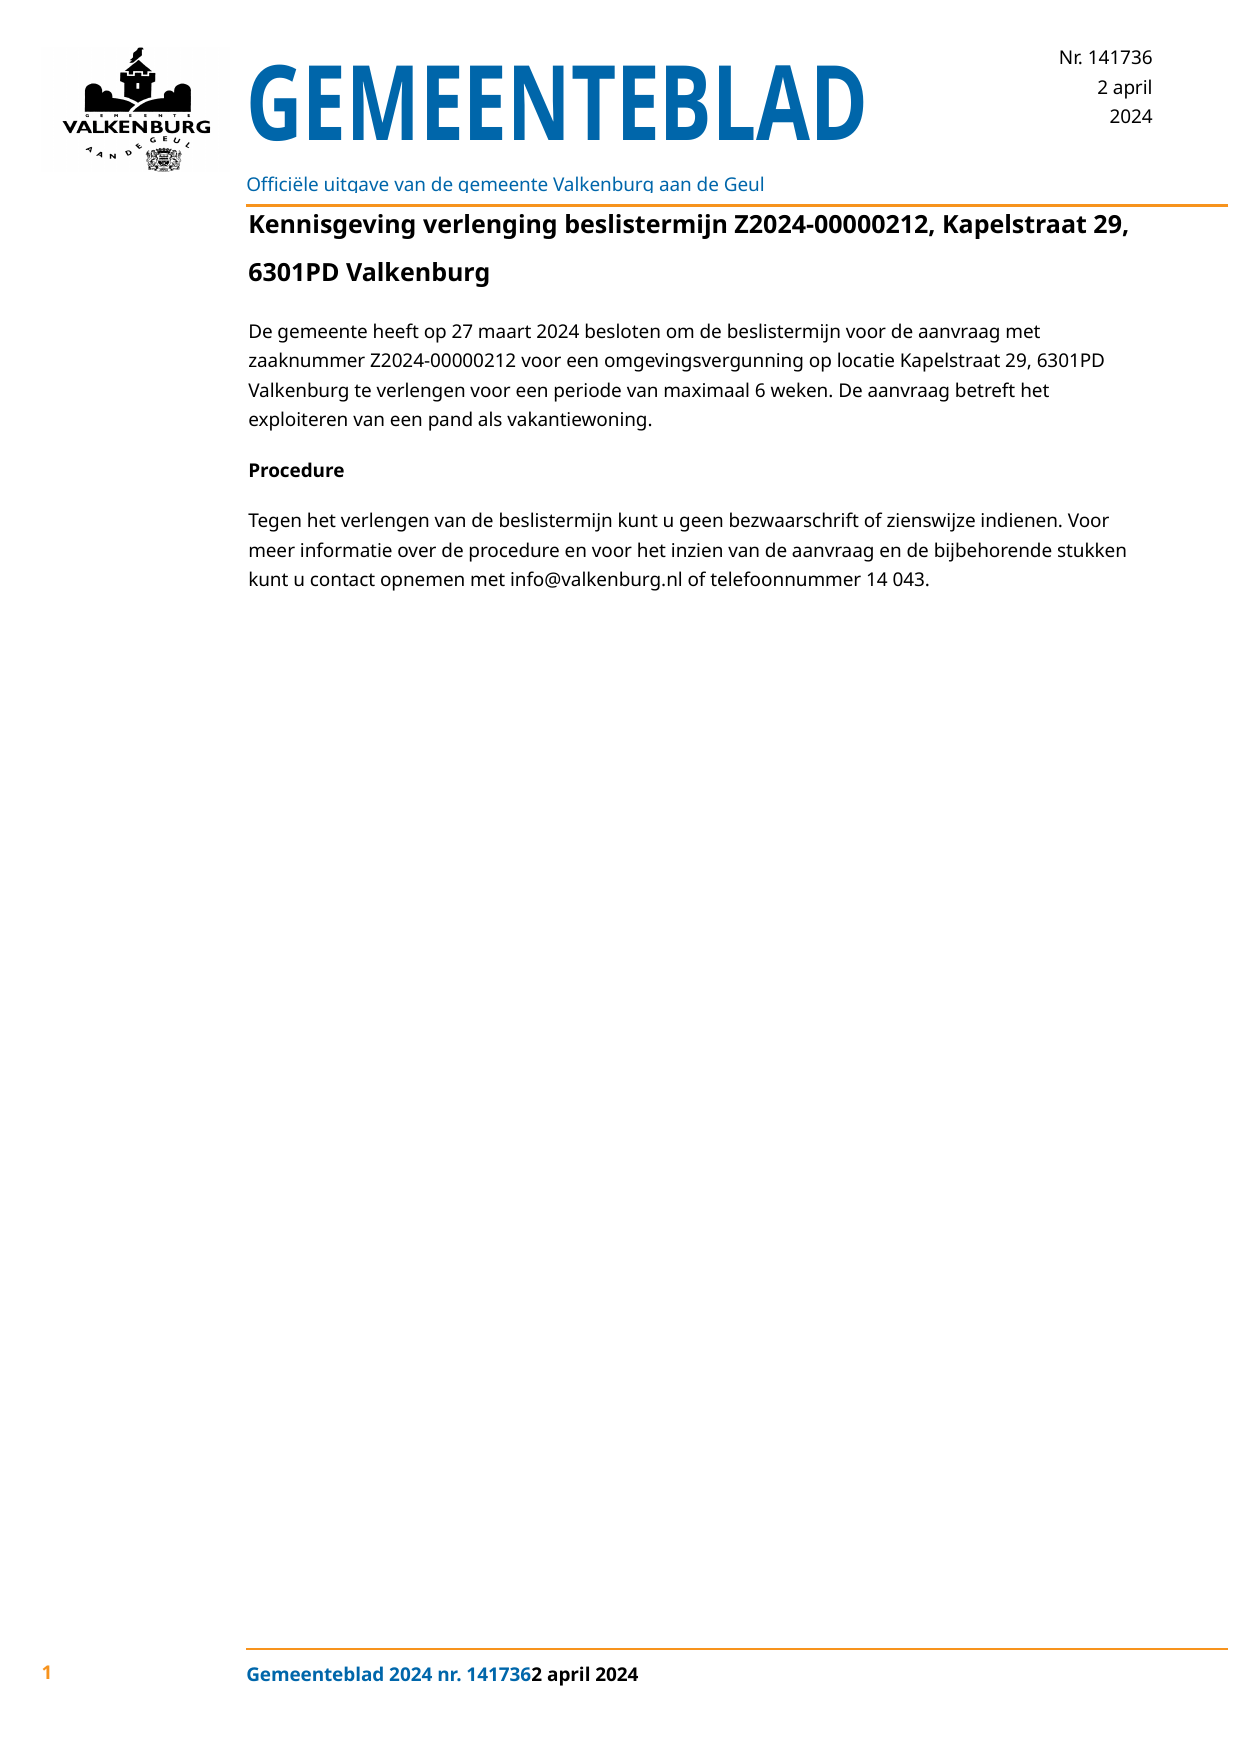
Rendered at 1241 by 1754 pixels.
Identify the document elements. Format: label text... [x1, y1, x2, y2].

text Kennisgeving verlenging beslistermijn Z2024-00000212, Kapelstraat 29, 6301PD Valkenburg [248, 207, 1152, 288]
picture [41, 47, 231, 172]
text De gemeente heeft op 27 maart 2024 besloten om de beslistermijn voor de aanvraag met zaaknummer Z2024-00000212 voor een omgevingsvergunning op locatie Kapelstraat 29, 6301PD Valkenburg te verlengen voor een periode van maximaal 6 weken. De aanvraag betreft het exploiteren van een pand als vakantiewoning. [248, 318, 1152, 432]
text Tegen het verlengen van de beslistermijn kunt u geen bezwaarschrift of zienswijze indienen. Voor meer informatie over de procedure en voor het inzien van de aanvraag en de bijbehorende stukken kunt u contact opnemen met info@valkenburg.nl of telefoonnummer 14 043. [248, 507, 1152, 592]
text Procedure [248, 457, 1152, 483]
